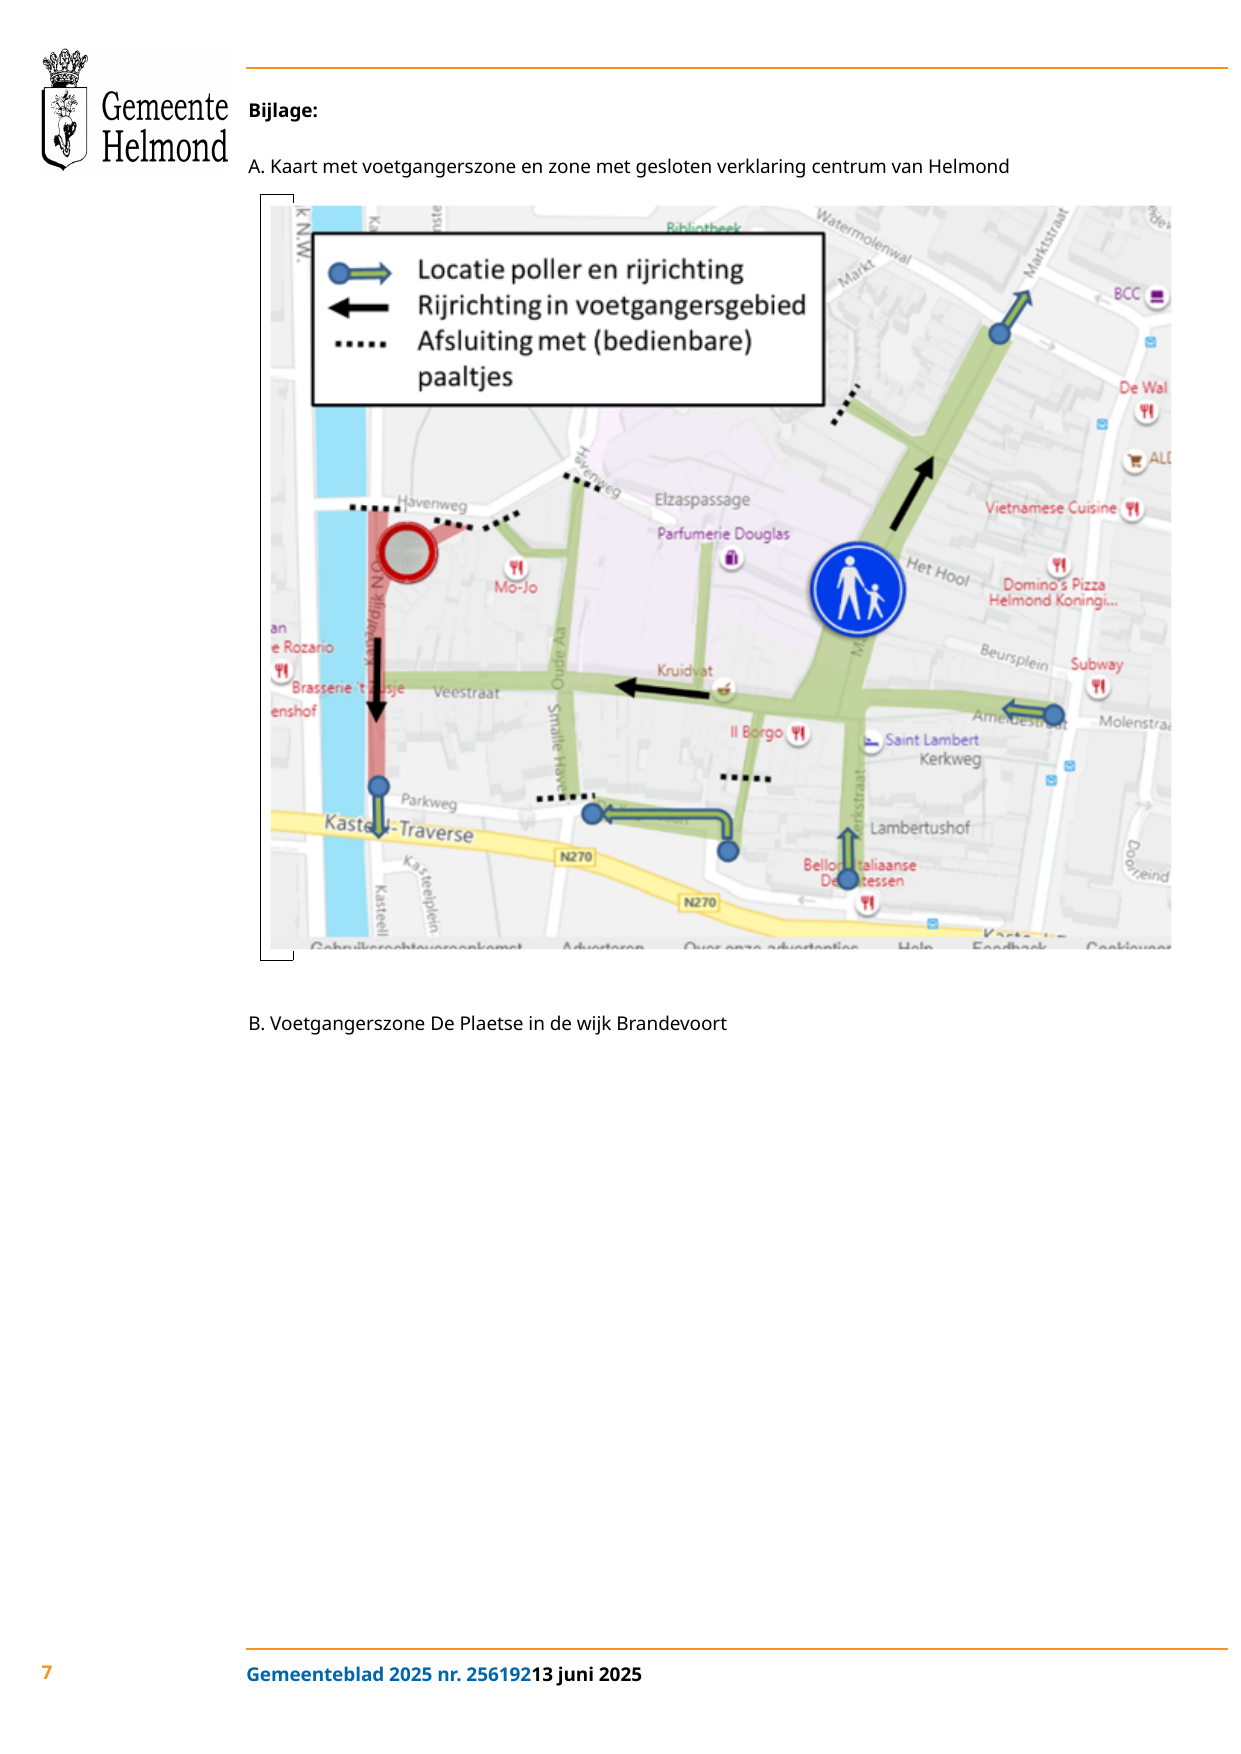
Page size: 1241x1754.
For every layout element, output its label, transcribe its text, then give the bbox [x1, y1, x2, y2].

picture [268, 203, 1173, 951]
text Bijlage: [248, 95, 1152, 123]
text B. Voetgangerszone De Plaetse in de wijk Brandevoort [248, 1011, 1152, 1036]
picture [41, 47, 231, 172]
text A. Kaart met voetgangerszone en zone met gesloten verklaring centrum van Helmond [248, 153, 1152, 179]
